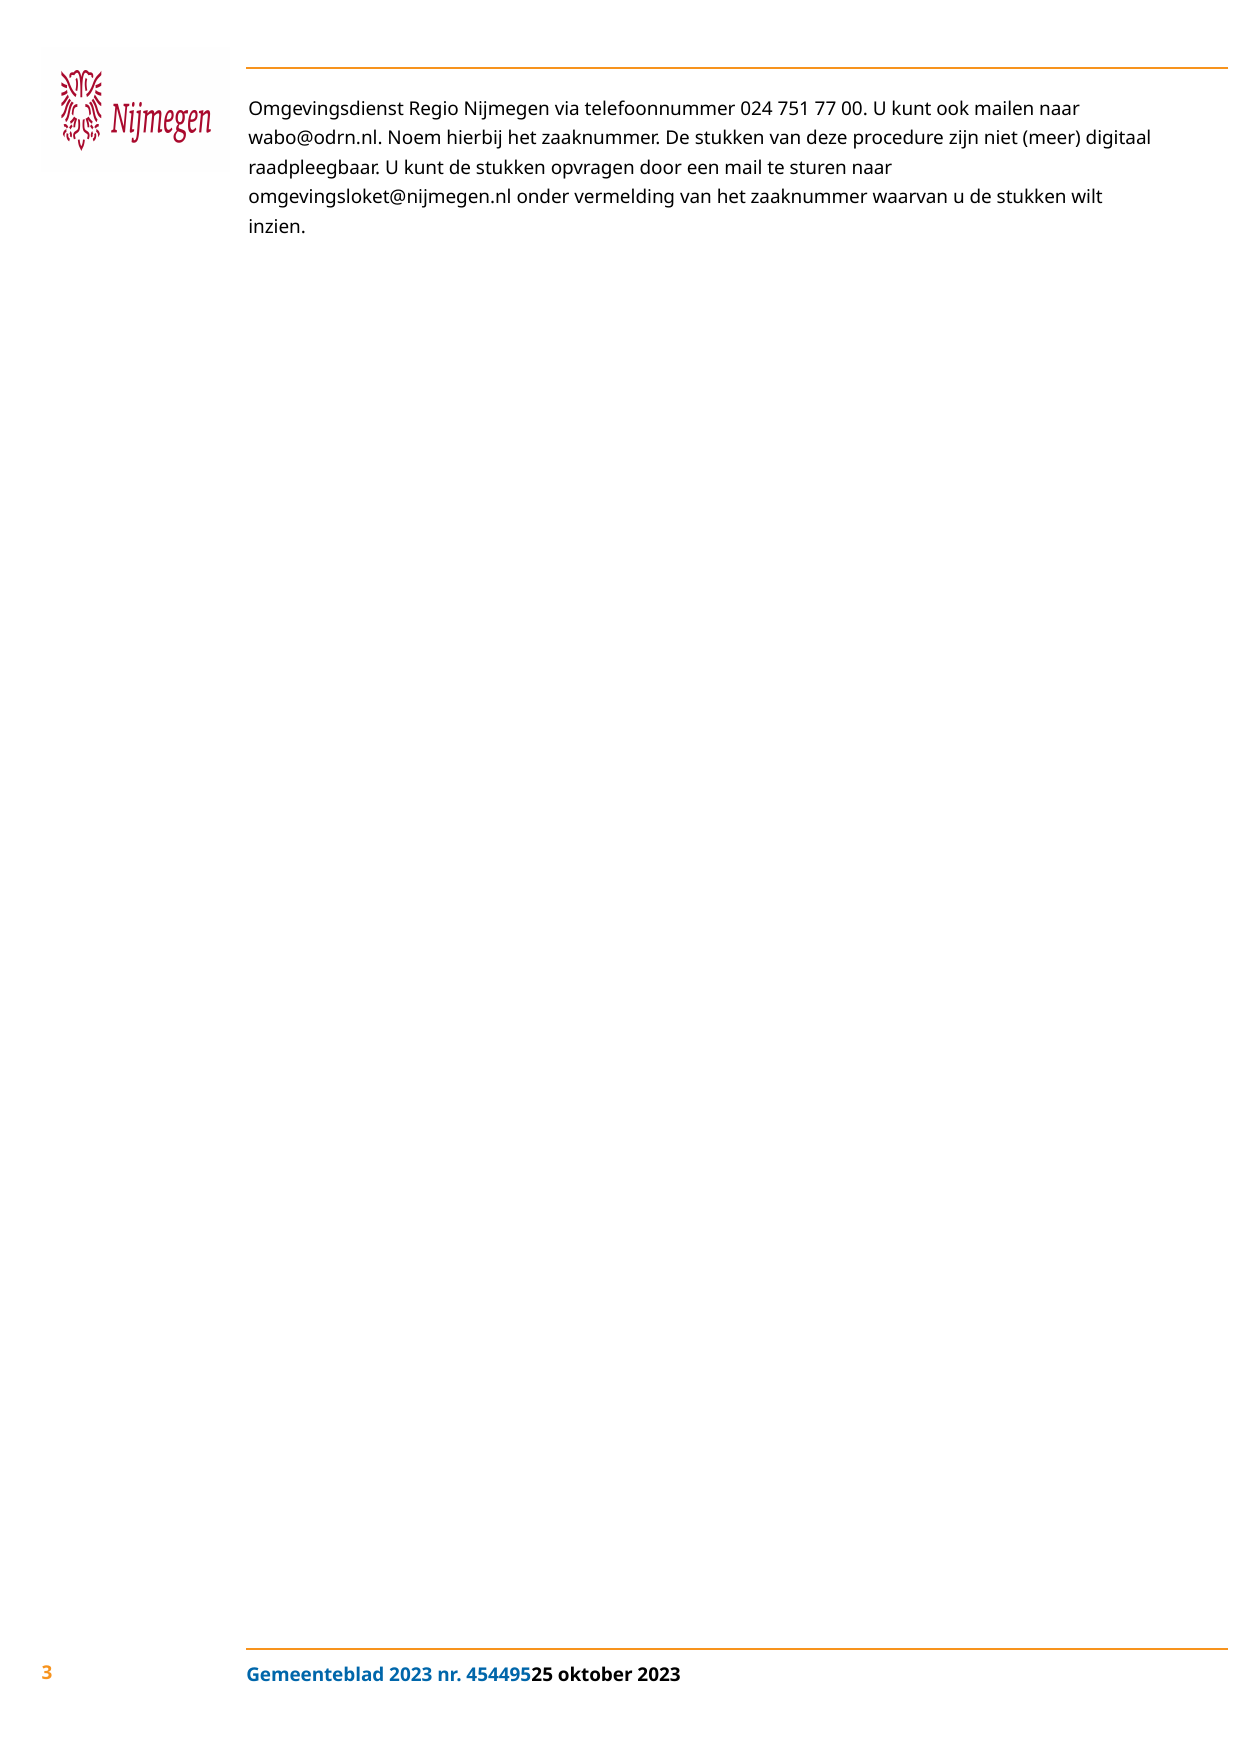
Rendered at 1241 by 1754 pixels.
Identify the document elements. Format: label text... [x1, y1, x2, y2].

picture [41, 47, 231, 172]
text Omgevingsdienst Regio Nijmegen via telefoonnummer 024 751 77 00. U kunt ook mailen naar wabo@odrn.nl. Noem hierbij het zaaknummer. De stukken van deze procedure zijn niet (meer) digitaal raadpleegbaar. U kunt de stukken opvragen door een mail te sturen naar omgevingsloket@nijmegen.nl onder vermelding van het zaaknummer waarvan u de stukken wilt inzien. [248, 95, 1152, 239]
